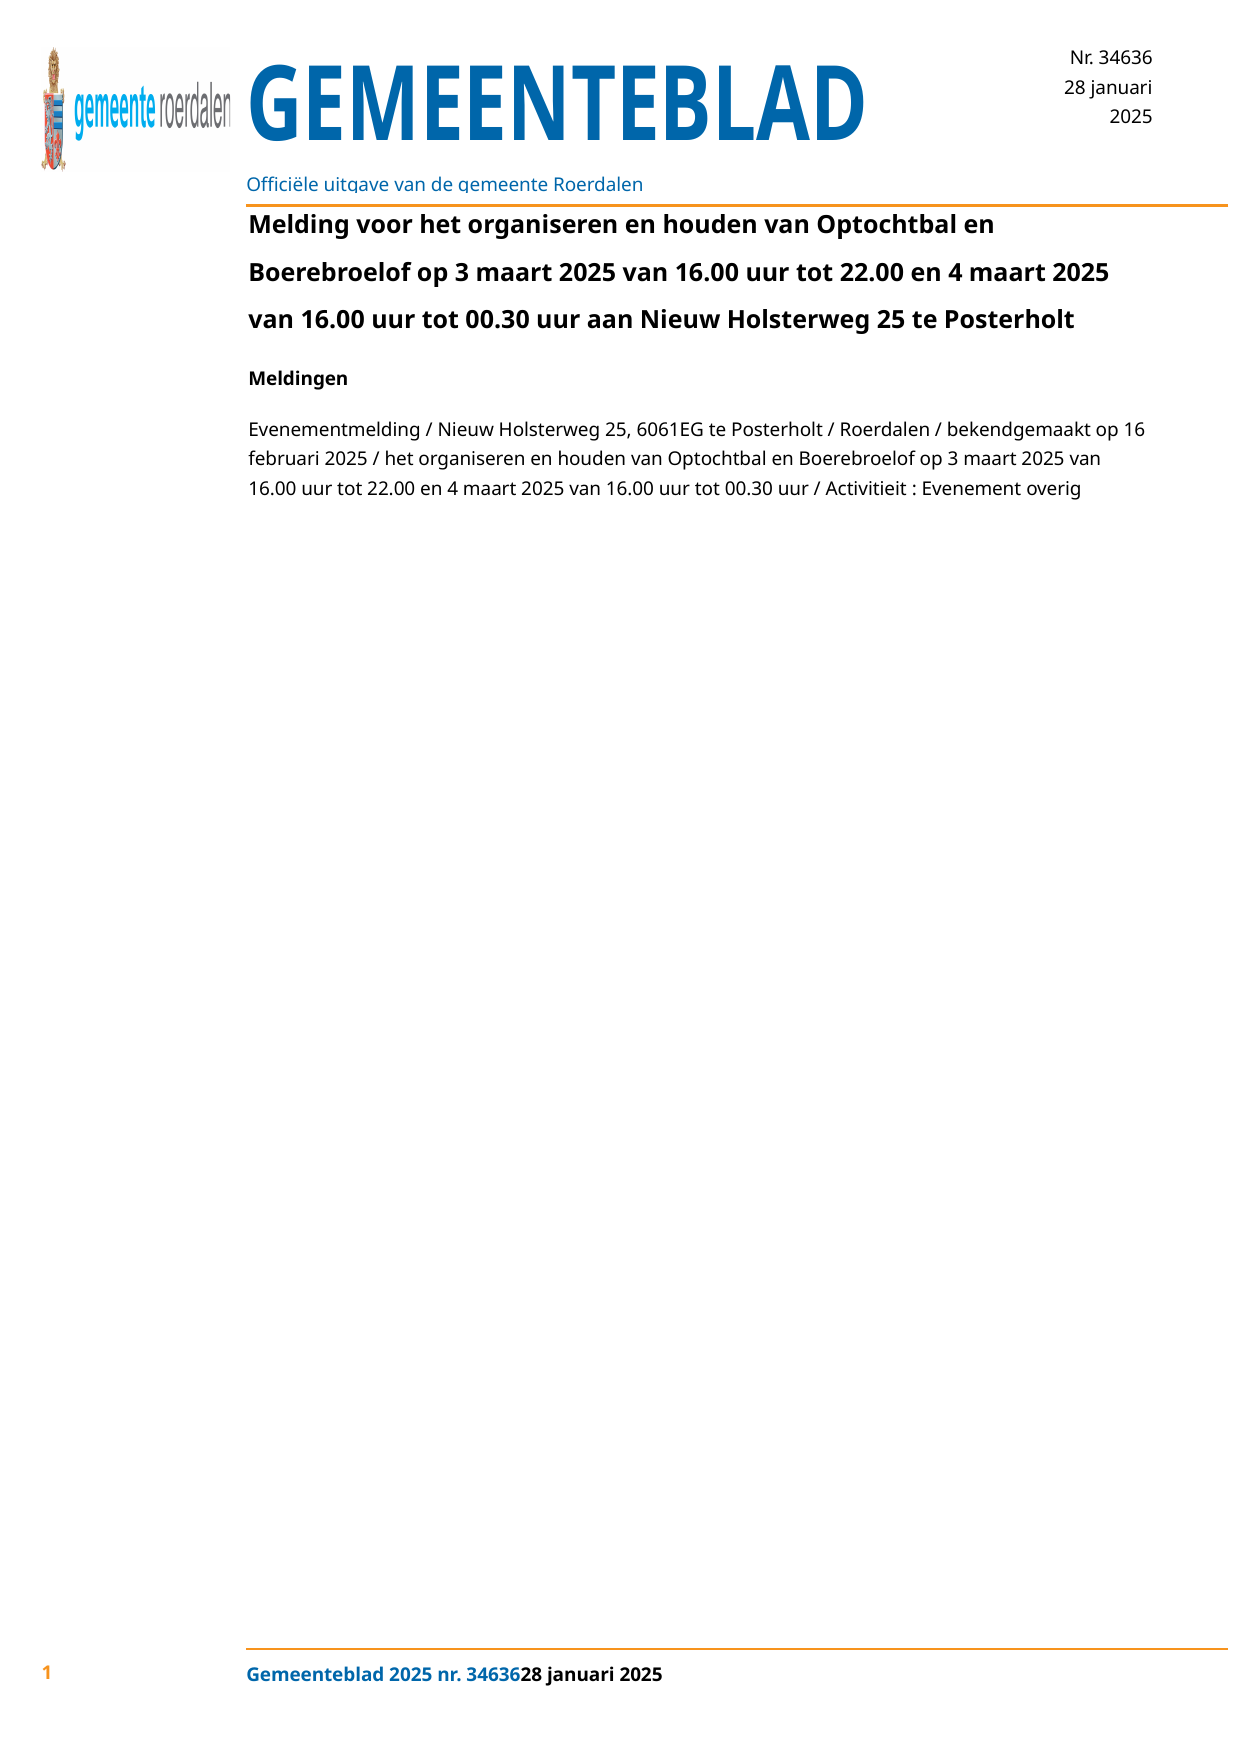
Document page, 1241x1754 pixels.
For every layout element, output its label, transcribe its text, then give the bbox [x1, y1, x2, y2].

text Melding voor het organiseren en houden van Optochtbal en Boerebroelof op 3 maart 2025 van 16.00 uur tot 22.00 en 4 maart 2025 van 16.00 uur tot 00.30 uur aan Nieuw Holsterweg 25 te Posterholt [248, 207, 1152, 336]
text Evenementmelding / Nieuw Holsterweg 25, 6061EG te Posterholt / Roerdalen / bekendgemaakt op 16 februari 2025 / het organiseren en houden van Optochtbal en Boerebroelof op 3 maart 2025 van 16.00 uur tot 22.00 en 4 maart 2025 van 16.00 uur tot 00.30 uur / Activitieit : Evenement overig [248, 416, 1152, 501]
text Meldingen [248, 366, 1152, 391]
picture [41, 47, 231, 172]
